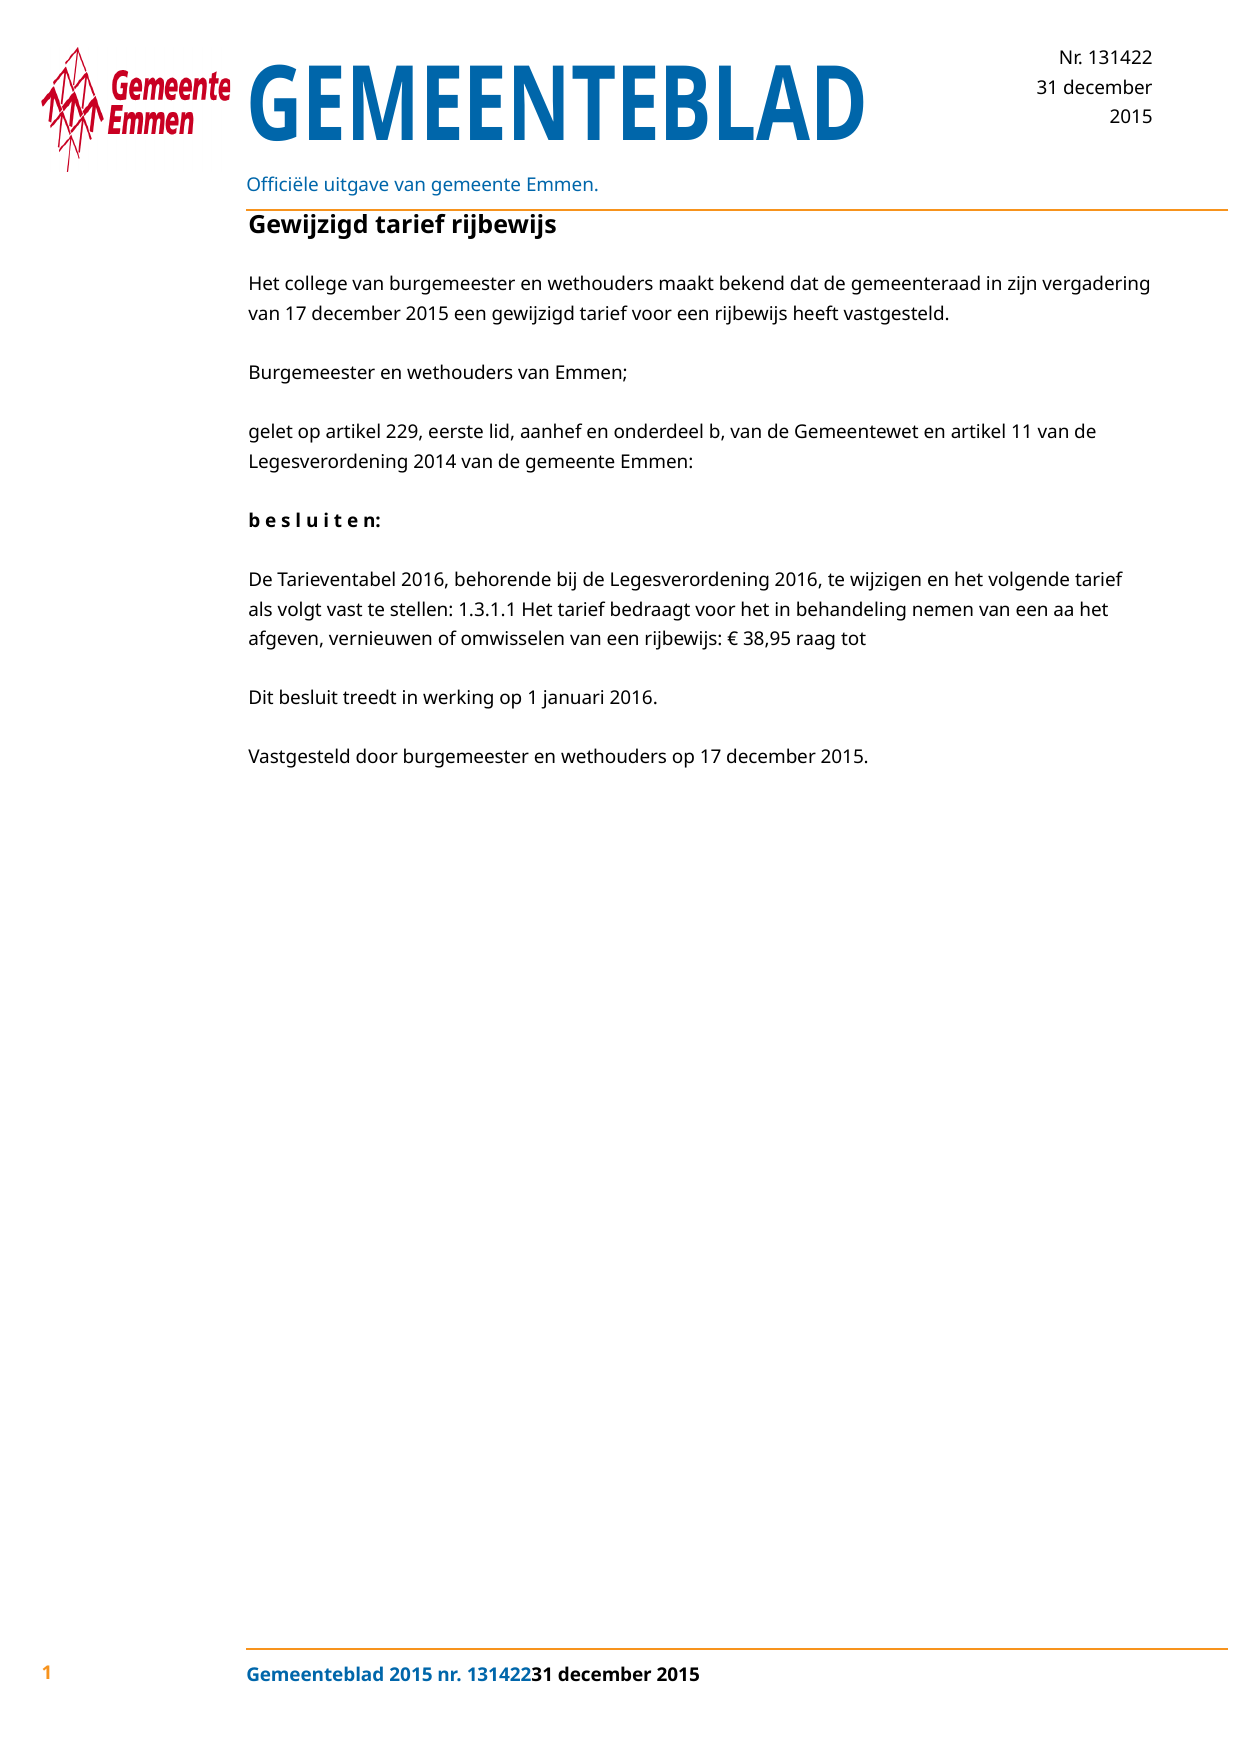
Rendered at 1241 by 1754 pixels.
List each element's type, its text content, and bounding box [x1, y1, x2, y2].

text gelet op artikel 229, eerste lid, aanhef en onderdeel b, van de Gemeen­tewet en artikel 11 van de Legesverordening 2014 van de gemeente Emmen: [248, 418, 1152, 473]
text Dit besluit treedt in werking op 1 januari 2016. [248, 684, 1152, 710]
text Burgemeester en wethouders van Emmen; [248, 359, 1152, 385]
picture [41, 47, 231, 172]
text b e s l u i t e n: [248, 507, 1152, 533]
text Vastgesteld door burgemeester en wethouders op 17 december 2015. [248, 744, 1152, 769]
text Gewijzigd tarief rijbewijs [248, 211, 1152, 241]
text Het college van burgemeester en wethouders maakt bekend dat de gemeenteraad in zijn vergadering van 17 december 2015 een gewijzigd tarief voor een rijbewijs heeft vastgesteld. [248, 270, 1152, 326]
text De Tarieventabel 2016, behorende bij de Legesverordening 2016, te wijzigen en het volgende tarief als volgt vast te stellen: 1.3.1.1 Het tarief bedraagt voor het in behandeling nemen van een aa het afgeven, vernieuwen of omwisselen van een rijbewijs: € 38,95 raag tot [248, 566, 1152, 651]
